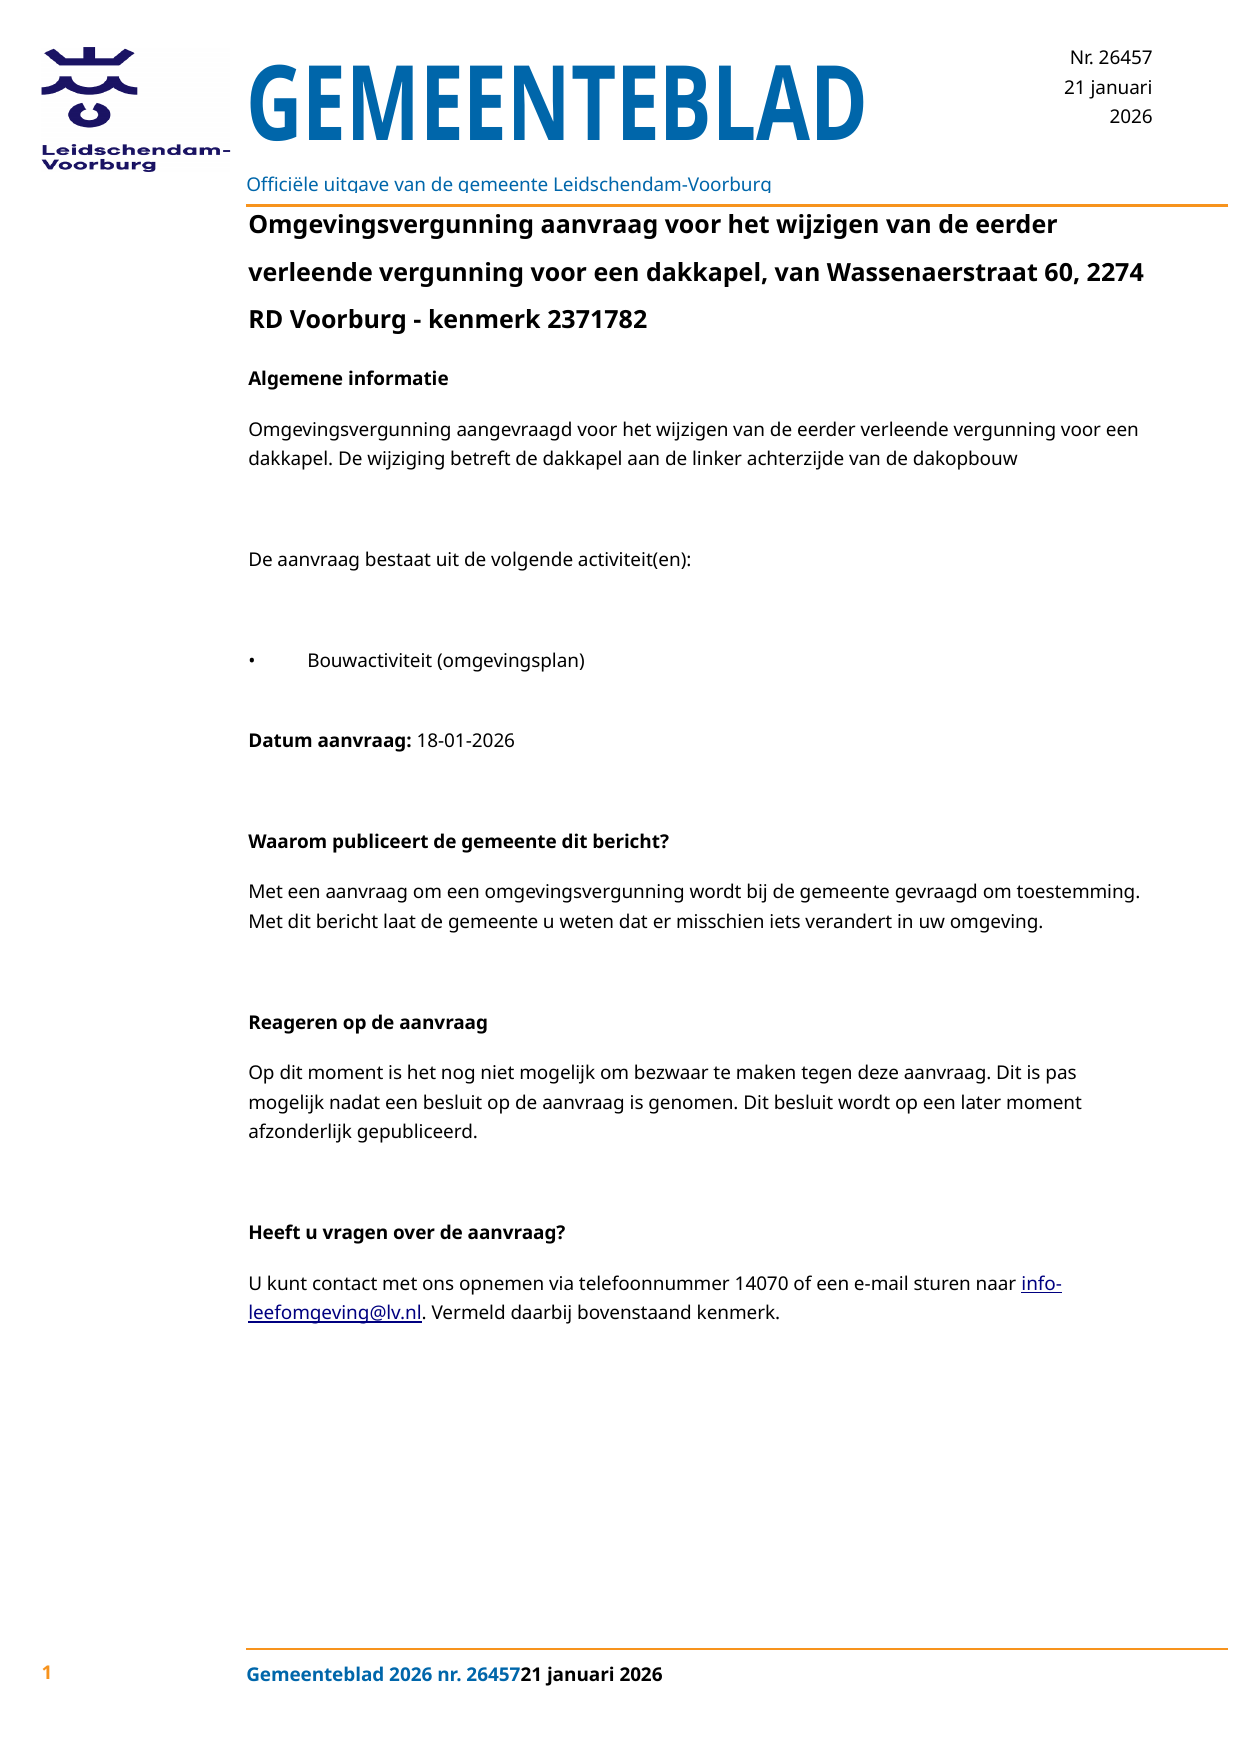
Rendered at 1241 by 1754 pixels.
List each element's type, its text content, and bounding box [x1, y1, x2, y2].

text Met een aanvraag om een omgevingsvergunning wordt bij de gemeente gevraagd om toestemming. Met dit bericht laat de gemeente u weten dat er misschien iets verandert in uw omgeving. [248, 878, 1152, 934]
picture [41, 47, 231, 172]
text Omgevingsvergunning aangevraagd voor het wijzigen van de eerder verleende vergunning voor een dakkapel. De wijziging betreft de dakkapel aan de linker achterzijde van de dakopbouw [248, 416, 1152, 471]
text Datum aanvraag: 18-01-2026 [248, 727, 1152, 753]
text Algemene informatie [248, 366, 1152, 391]
text Omgevingsvergunning aanvraag voor het wijzigen van de eerder verleende vergunning voor een dakkapel, van Wassenaerstraat 60, 2274 RD Voorburg - kenmerk 2371782 [248, 207, 1152, 336]
text Heeft u vragen over de aanvraag? [248, 1219, 1152, 1245]
text U kunt contact met ons opnemen via telefoonnummer 14070 of een e-mail sturen naar info-leefomgeving@lv.nl. Vermeld daarbij bovenstaand kenmerk. [248, 1270, 1152, 1325]
list Bouwactiviteit (omgevingsplan) [248, 647, 1152, 673]
text Op dit moment is het nog niet mogelijk om bezwaar te maken tegen deze aanvraag. Dit is pas mogelijk nadat een besluit op de aanvraag is genomen. Dit besluit wordt op een later moment afzonderlijk gepubliceerd. [248, 1059, 1152, 1144]
text De aanvraag bestaat uit de volgende activiteit(en): [248, 546, 1152, 572]
text Waarom publiceert de gemeente dit bericht? [248, 828, 1152, 854]
text Reageren op de aanvraag [248, 1009, 1152, 1034]
